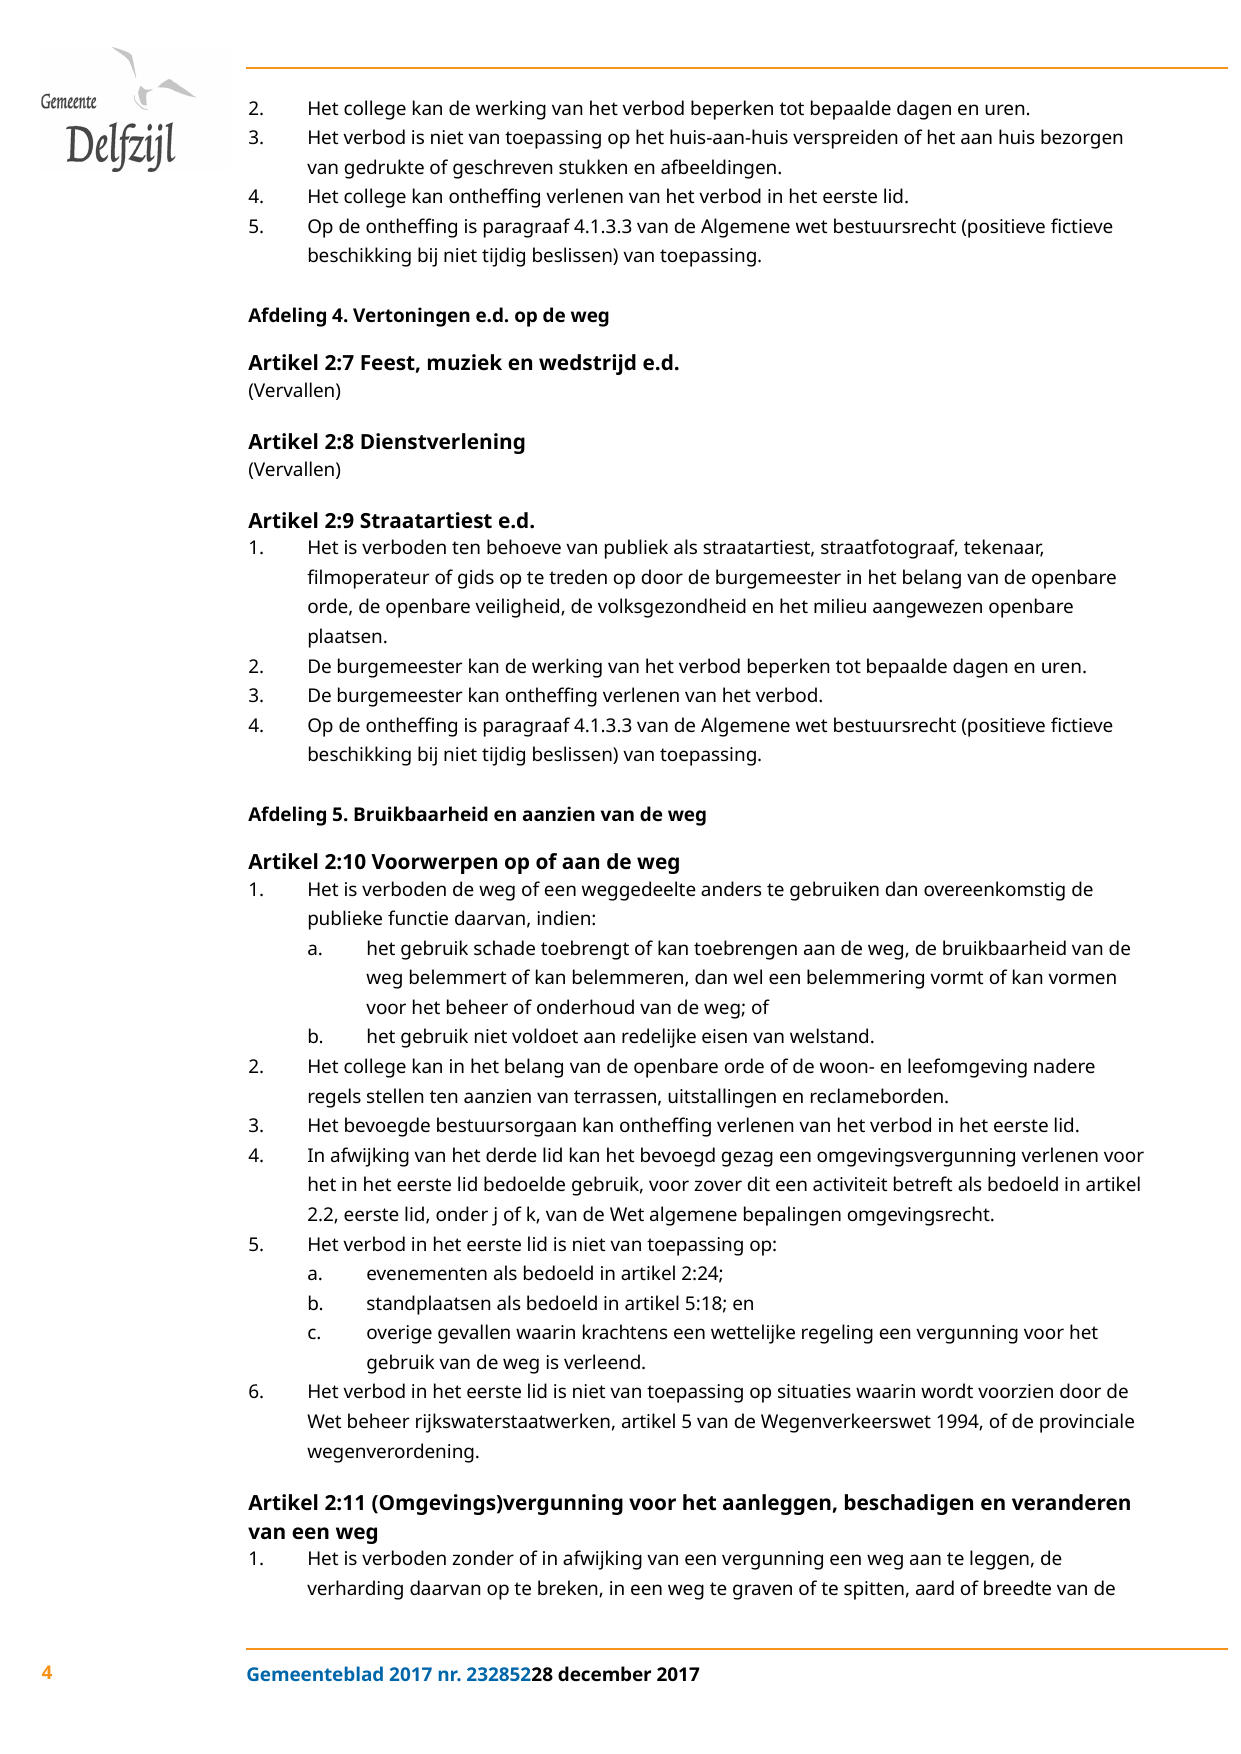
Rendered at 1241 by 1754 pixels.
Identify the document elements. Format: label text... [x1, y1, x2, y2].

text Artikel 2:10 Voorwerpen op of aan de weg [248, 847, 1152, 876]
text Afdeling 5. Bruikbaarheid en aanzien van de weg [248, 801, 1152, 827]
list Het college kan in het belang van de openbare orde of de woon- en leefomgeving nadere regels stellen ten aanzien van terrassen, uitstallingen en reclameborden. [248, 1053, 1152, 1109]
list Op de ontheffing is paragraaf 4.1.3.3 van de Algemene wet bestuursrecht (positieve fictieve beschikking bij niet tijdig beslissen) van toepassing. [248, 213, 1152, 268]
list Het verbod in het eerste lid is niet van toepassing op situaties waarin wordt voorzien door de Wet beheer rijkswaterstaatwerken, artikel 5 van de Wegenverkeerswet 1994, of de provinciale wegenverordening. [248, 1379, 1152, 1464]
text (Vervallen) [248, 456, 1152, 481]
list Het is verboden zonder of in afwijking van een vergunning een weg aan te leggen, de verharding daarvan op te breken, in een weg te graven of te spitten, aard of breedte van de [248, 1545, 1152, 1601]
picture [41, 47, 231, 172]
list het gebruik niet voldoet aan redelijke eisen van welstand. [307, 1024, 1152, 1049]
text (Vervallen) [248, 377, 1152, 403]
list standplaatsen als bedoeld in artikel 5:18; en [307, 1290, 1152, 1316]
list Het verbod is niet van toepassing op het huis-aan-huis verspreiden of het aan huis bezorgen van gedrukte of geschreven stukken en afbeeldingen. [248, 124, 1152, 180]
text Artikel 2:7 Feest, muziek en wedstrijd e.d. [248, 348, 1152, 377]
text Artikel 2:9 Straatartiest e.d. [248, 506, 1152, 534]
list De burgemeester kan ontheffing verlenen van het verbod. [248, 682, 1152, 708]
list Het college kan de werking van het verbod beperken tot bepaalde dagen en uren. [248, 95, 1152, 121]
text Artikel 2:8 Dienstverlening [248, 427, 1152, 456]
list Op de ontheffing is paragraaf 4.1.3.3 van de Algemene wet bestuursrecht (positieve fictieve beschikking bij niet tijdig beslissen) van toepassing. [248, 712, 1152, 767]
list Het is verboden de weg of een weggedeelte anders te gebruiken dan overeenkomstig de publieke functie daarvan, indien: [248, 876, 1152, 931]
list evenementen als bedoeld in artikel 2:24; [307, 1260, 1152, 1286]
text Afdeling 4. Vertoningen e.d. op de weg [248, 302, 1152, 328]
list overige gevallen waarin krachtens een wettelijke regeling een vergunning voor het gebruik van de weg is verleend. [307, 1319, 1152, 1375]
text Artikel 2:11 (Omgevings)vergunning voor het aanleggen, beschadigen en veranderen van een weg [248, 1488, 1152, 1545]
list het gebruik schade toebrengt of kan toebrengen aan de weg, de bruikbaarheid van de weg belemmert of kan belemmeren, dan wel een belemmering vormt of kan vormen voor het beheer of onderhoud van de weg; of [307, 935, 1152, 1020]
list De burgemeester kan de werking van het verbod beperken tot bepaalde dagen en uren. [248, 653, 1152, 679]
list Het college kan ontheffing verlenen van het verbod in het eerste lid. [248, 183, 1152, 209]
list In afwijking van het derde lid kan het bevoegd gezag een omgevingsvergunning verlenen voor het in het eerste lid bedoelde gebruik, voor zover dit een activiteit betreft als bedoeld in artikel 2.2, eerste lid, onder j of k, van de Wet algemene bepalingen omgevingsrecht. [248, 1142, 1152, 1227]
list Het verbod in het eerste lid is niet van toepassing op: [248, 1231, 1152, 1257]
list Het bevoegde bestuursorgaan kan ontheffing verlenen van het verbod in het eerste lid. [248, 1112, 1152, 1138]
list Het is verboden ten behoeve van publiek als straatartiest, straatfotograaf, tekenaar, filmoperateur of gids op te treden op door de burgemeester in het belang van de openbare orde, de openbare veiligheid, de volksgezondheid en het milieu aangewezen openbare plaatsen. [248, 534, 1152, 649]
